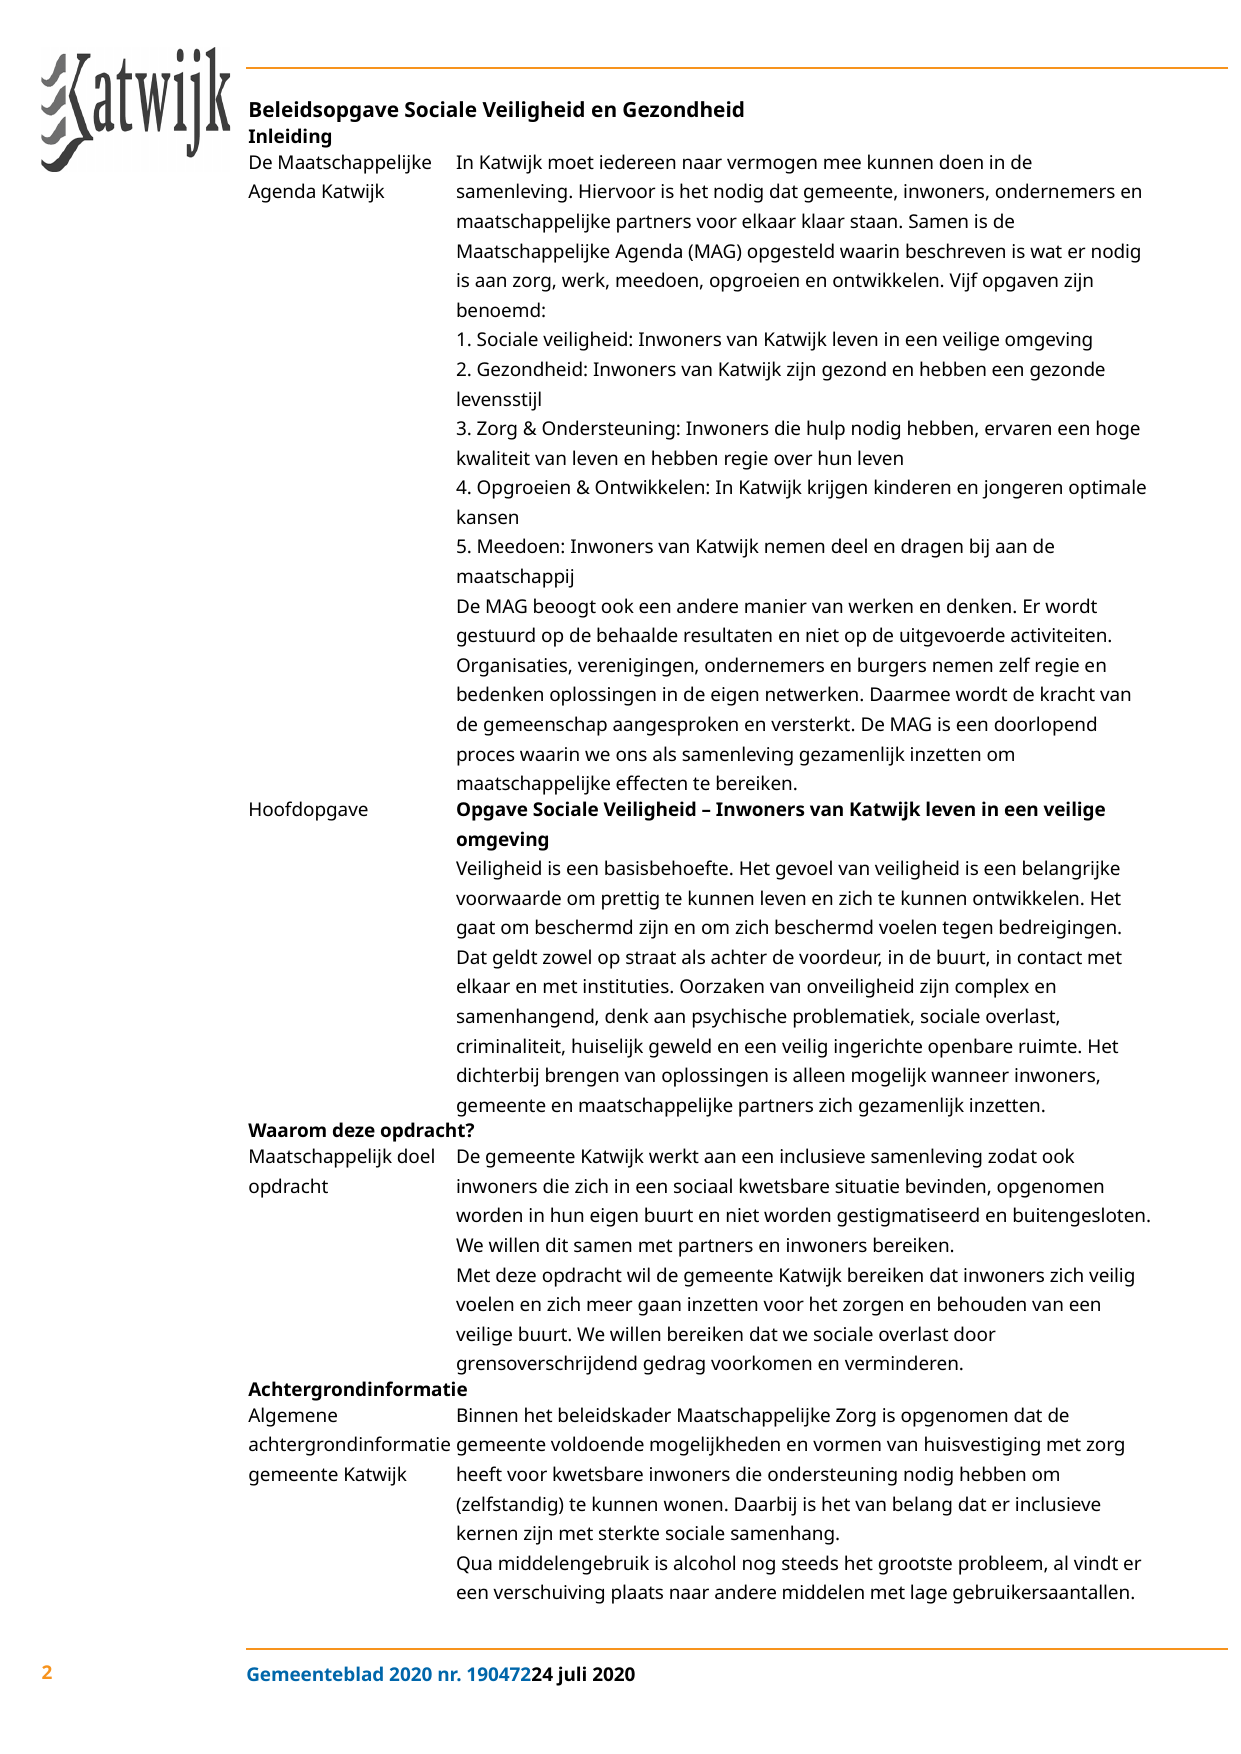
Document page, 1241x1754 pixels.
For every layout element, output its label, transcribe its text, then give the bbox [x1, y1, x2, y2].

table_cell Hoofdopgave [248, 796, 456, 1118]
table_cell In Katwijk moet iedereen naar vermogen mee kunnen doen in de samenleving. Hiervoor is het nodig dat gemeente, inwoners, ondernemers en maatschappelijke partners voor elkaar klaar staan. Samen is de Maatschappelijke Agenda (MAG) opgesteld waarin beschreven is wat er nodig is aan zorg, werk, meedoen, opgroeien en ontwikkelen. Vijf opgaven zijn benoemd: 1. Sociale veiligheid: Inwoners van Katwijk leven in een veilige omgeving 2. Gezondheid: Inwoners van Katwijk zijn gezond en hebben een gezonde levensstijl 3. Zorg & Ondersteuning: Inwoners die hulp nodig hebben, ervaren een hoge kwaliteit van leven en hebben regie over hun leven 4. Opgroeien & Ontwikkelen: In Katwijk krijgen kinderen en jongeren optimale kansen 5. Meedoen: Inwoners van Katwijk nemen deel en dragen bij aan de maatschappij De MAG beoogt ook een andere manier van werken en denken. Er wordt gestuurd op de behaalde resultaten en niet op de uitgevoerde activiteiten. Organisaties, verenigingen, ondernemers en burgers nemen zelf regie en bedenken oplossingen in de eigen netwerken. Daarmee wordt de kracht van de gemeenschap aangesproken en versterkt. De MAG is een doorlopend proces waarin we ons als samenleving gezamenlijk inzetten om maatschappelijke effecten te bereiken. [456, 149, 1152, 796]
picture [41, 47, 231, 172]
table_cell Achtergrondinformatie [248, 1376, 1152, 1402]
table_cell De gemeente Katwijk werkt aan een inclusieve samenleving zodat ook inwoners die zich in een sociaal kwetsbare situatie bevinden, opgenomen worden in hun eigen buurt en niet worden gestigmatiseerd en buitengesloten. We willen dit samen met partners en inwoners bereiken. Met deze opdracht wil de gemeente Katwijk bereiken dat inwoners zich veilig voelen en zich meer gaan inzetten voor het zorgen en behouden van een veilige buurt. We willen bereiken dat we sociale overlast door grensoverschrijdend gedrag voorkomen en verminderen. [456, 1144, 1152, 1376]
table_cell De Maatschappelijke Agenda Katwijk [248, 149, 456, 796]
text Beleidsopgave Sociale Veiligheid en Gezondheid [248, 95, 1152, 123]
table_cell Algemene achtergrondinformatie gemeente Katwijk [248, 1402, 456, 1605]
table_header Inleiding [248, 124, 1152, 149]
table_cell Binnen het beleidskader Maatschappelijke Zorg is opgenomen dat de gemeente voldoende mogelijkheden en vormen van huisvestiging met zorg heeft voor kwetsbare inwoners die ondersteuning nodig hebben om (zelfstandig) te kunnen wonen. Daarbij is het van belang dat er inclusieve kernen zijn met sterkte sociale samenhang. Qua middelengebruik is alcohol nog steeds het grootste probleem, al vindt er een verschuiving plaats naar andere middelen met lage gebruikersaantallen. [456, 1402, 1152, 1605]
table_cell Opgave Sociale Veiligheid – Inwoners van Katwijk leven in een veilige omgeving Veiligheid is een basisbehoefte. Het gevoel van veiligheid is een belangrijke voorwaarde om prettig te kunnen leven en zich te kunnen ontwikkelen. Het gaat om beschermd zijn en om zich beschermd voelen tegen bedreigingen. Dat geldt zowel op straat als achter de voordeur, in de buurt, in contact met elkaar en met instituties. Oorzaken van onveiligheid zijn complex en samenhangend, denk aan psychische problematiek, sociale overlast, criminaliteit, huiselijk geweld en een veilig ingerichte openbare ruimte. Het dichterbij brengen van oplossingen is alleen mogelijk wanneer inwoners, gemeente en maatschappelijke partners zich gezamenlijk inzetten. [456, 796, 1152, 1118]
table_cell Waarom deze opdracht? [248, 1118, 1152, 1143]
table_cell Maatschappelijk doel opdracht [248, 1144, 456, 1376]
